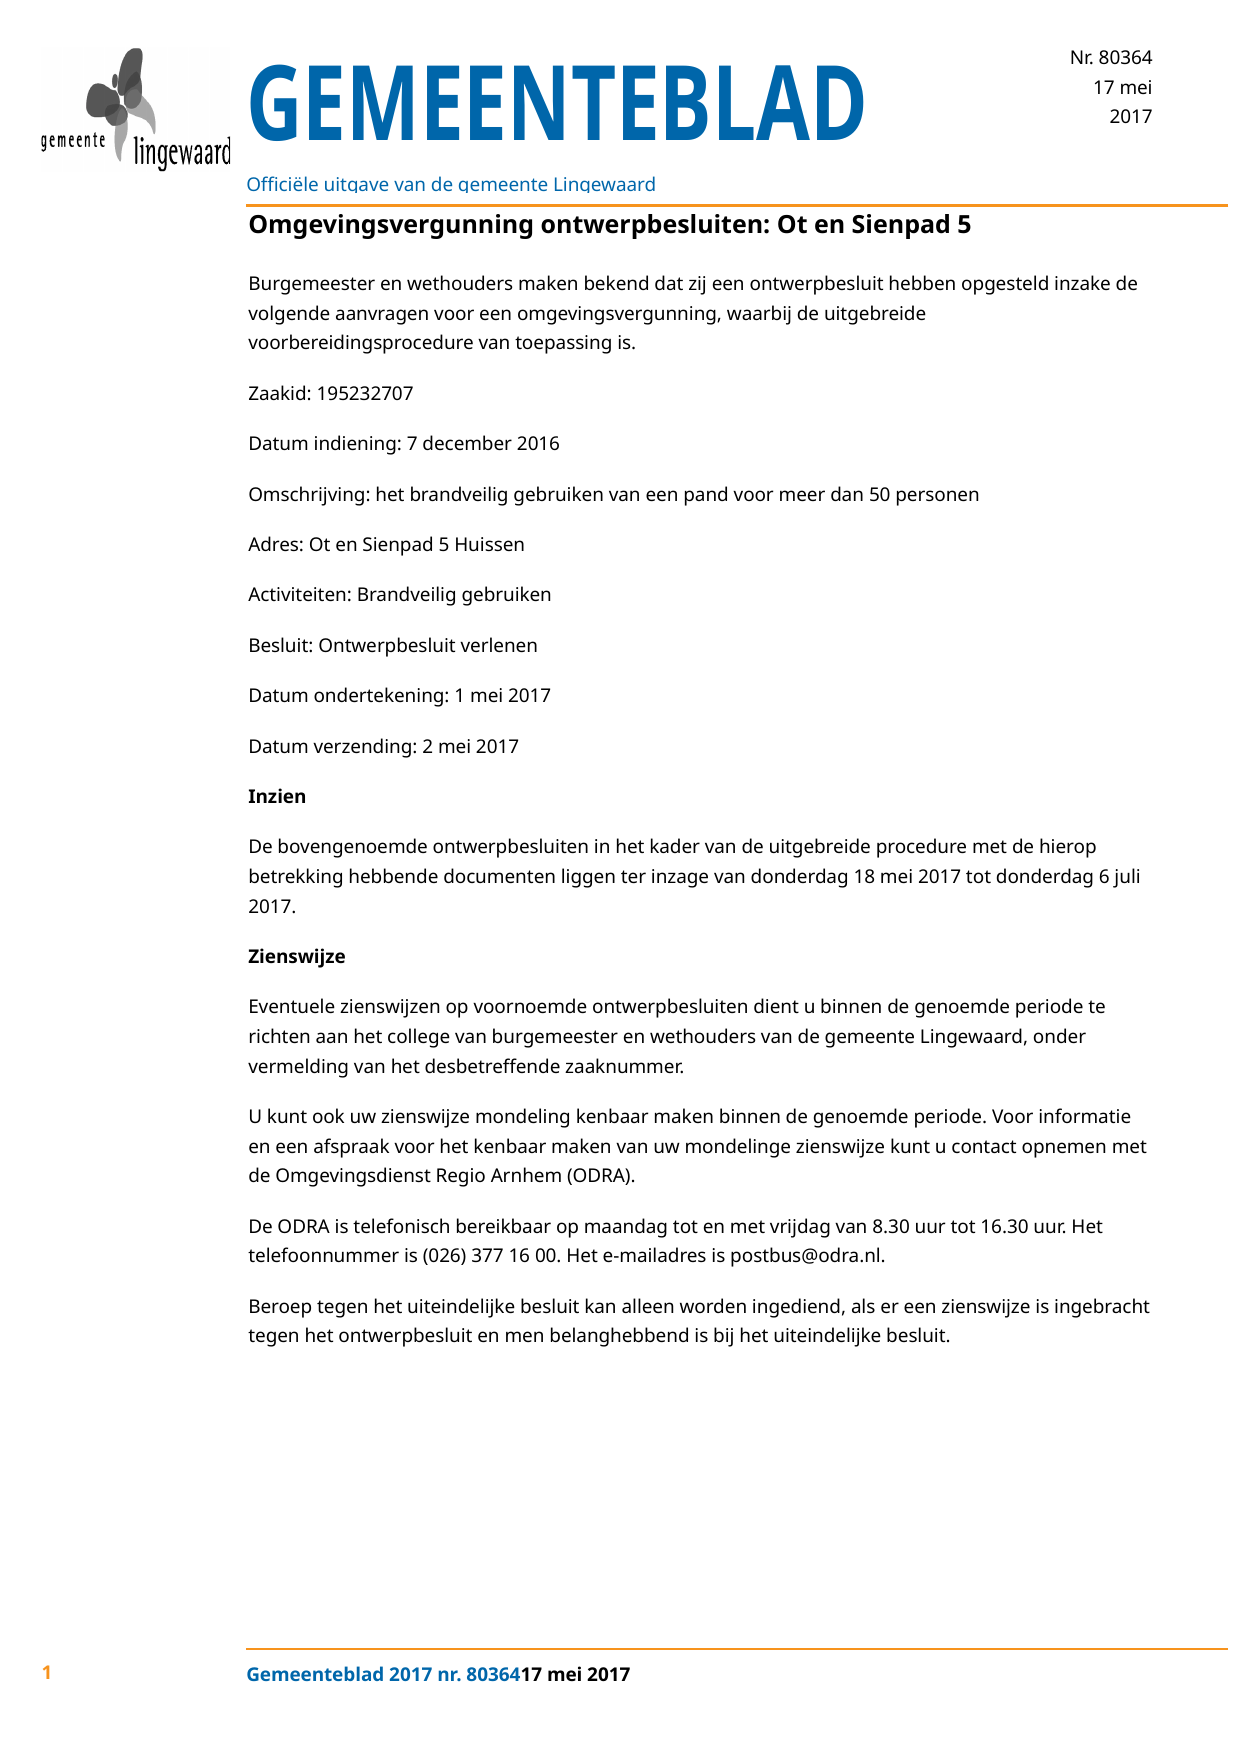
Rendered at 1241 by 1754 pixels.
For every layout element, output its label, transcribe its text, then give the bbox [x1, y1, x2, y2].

text Besluit: Ontwerpbesluit verlenen [248, 632, 1152, 658]
text Omgevingsvergunning ontwerpbesluiten: Ot en Sienpad 5 [248, 207, 1152, 241]
text Burgemeester en wethouders maken bekend dat zij een ontwerpbesluit hebben opgesteld inzake de volgende aanvragen voor een omgevingsvergunning, waarbij de uitgebreide voorbereidingsprocedure van toepassing is. [248, 270, 1152, 355]
text Activiteiten: Brandveilig gebruiken [248, 582, 1152, 607]
text De bovengenoemde ontwerpbesluiten in het kader van de uitgebreide procedure met de hierop betrekking hebbende documenten liggen ter inzage van donderdag 18 mei 2017 tot donderdag 6 juli 2017. [248, 834, 1152, 918]
text Zaakid: 195232707 [248, 380, 1152, 406]
text Eventuele zienswijzen op voornoemde ontwerpbesluiten dient u binnen de genoemde periode te richten aan het college van burgemeester en wethouders van de gemeente Lingewaard, onder vermelding van het desbetreffende zaaknummer. [248, 994, 1152, 1078]
text U kunt ook uw zienswijze mondeling kenbaar maken binnen de genoemde periode. Voor informatie en een afspraak voor het kenbaar maken van uw mondelinge zienswijze kunt u contact opnemen met de Omgevingsdienst Regio Arnhem (ODRA). [248, 1103, 1152, 1188]
text Datum ondertekening: 1 mei 2017 [248, 682, 1152, 708]
text De ODRA is telefonisch bereikbaar op maandag tot en met vrijdag van 8.30 uur tot 16.30 uur. Het telefoonnummer is (026) 377 16 00. Het e-mailadres is postbus@odra.nl. [248, 1213, 1152, 1268]
picture [41, 47, 231, 172]
text Omschrijving: het brandveilig gebruiken van een pand voor meer dan 50 personen [248, 481, 1152, 506]
text Zienswijze [248, 943, 1152, 969]
text Datum indiening: 7 december 2016 [248, 430, 1152, 456]
text Datum verzending: 2 mei 2017 [248, 733, 1152, 758]
text Adres: Ot en Sienpad 5 Huissen [248, 531, 1152, 557]
text Beroep tegen het uiteindelijke besluit kan alleen worden ingediend, als er een zienswijze is ingebracht tegen het ontwerpbesluit en men belanghebbend is bij het uiteindelijke besluit. [248, 1293, 1152, 1348]
text Inzien [248, 783, 1152, 809]
